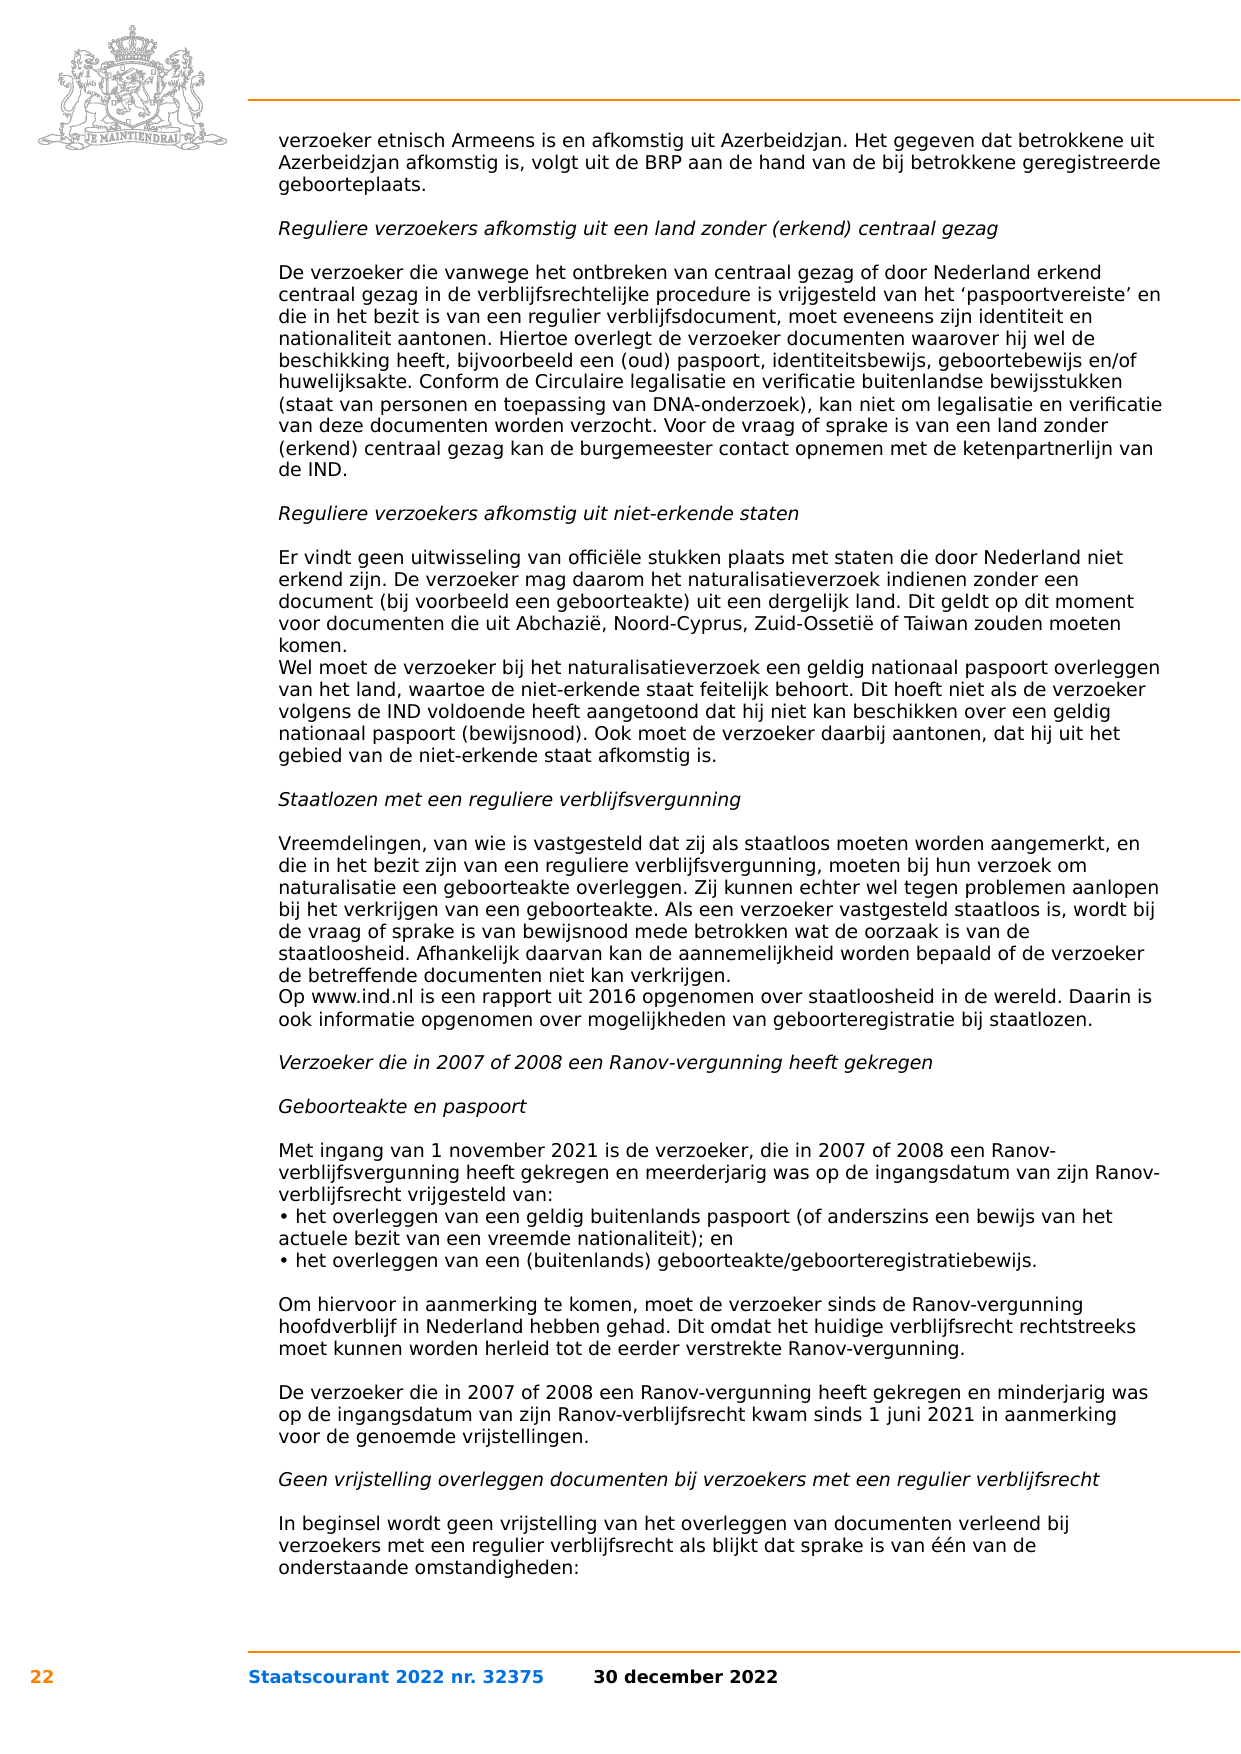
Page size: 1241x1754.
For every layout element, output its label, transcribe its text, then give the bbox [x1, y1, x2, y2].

text De verzoeker die vanwege het ontbreken van centraal gezag of door Nederland erkend centraal gezag in de verblijfsrechtelijke procedure is vrijgesteld van het ‘paspoortvereiste’ en die in het bezit is van een regulier verblijfsdocument, moet eveneens zijn identiteit en nationaliteit aantonen. Hiertoe overlegt de verzoeker documenten waarover hij wel de beschikking heeft, bijvoorbeeld een (oud) paspoort, identiteitsbewijs, geboortebewijs en/of huwelijksakte. Conform de Circulaire legalisatie en verificatie buitenlandse bewijsstukken (staat van personen en toepassing van DNA-onderzoek), kan niet om legalisatie en verificatie van deze documenten worden verzocht. Voor de vraag of sprake is van een land zonder (erkend) centraal gezag kan de burgemeester contact opnemen met de ketenpartnerlijn van de IND. [278, 262, 1163, 481]
text Op www.ind.nl is een rapport uit 2016 opgenomen over staatloosheid in de wereld. Daarin is ook informatie opgenomen over mogelijkheden van geboorteregistratie bij staatlozen. [278, 986, 1163, 1030]
text Vreemdelingen, van wie is vastgesteld dat zij als staatloos moeten worden aangemerkt, en die in het bezit zijn van een reguliere verblijfsvergunning, moeten bij hun verzoek om naturalisatie een geboorteakte overleggen. Zij kunnen echter wel tegen problemen aanlopen bij het verkrijgen van een geboorteakte. Als een verzoeker vastgesteld staatloos is, wordt bij de vraag of sprake is van bewijsnood mede betrokken wat de oorzaak is van de staatloosheid. Afhankelijk daarvan kan de aannemelijkheid worden bepaald of de verzoeker de betreffende documenten niet kan verkrijgen. [278, 833, 1163, 986]
subtitle Verzoeker die in 2007 of 2008 een Ranov-vergunning heeft gekregen [278, 1052, 1163, 1074]
text verzoeker etnisch Armeens is en afkomstig uit Azerbeidzjan. Het gegeven dat betrokkene uit Azerbeidzjan afkomstig is, volgt uit de BRP aan de hand van de bij betrokkene geregistreerde geboorteplaats. [278, 130, 1163, 196]
picture [38, 25, 227, 150]
text Om hiervoor in aanmerking te komen, moet de verzoeker sinds de Ranov-vergunning hoofdverblijf in Nederland hebben gehad. Dit omdat het huidige verblijfsrecht rechtstreeks moet kunnen worden herleid tot de eerder verstrekte Ranov-vergunning. [278, 1294, 1163, 1360]
text Er vindt geen uitwisseling van officiële stukken plaats met staten die door Nederland niet erkend zijn. De verzoeker mag daarom het naturalisatieverzoek indienen zonder een document (bij voorbeeld een geboorteakte) uit een dergelijk land. Dit geldt op dit moment voor documenten die uit Abchazië, Noord-Cyprus, Zuid-Ossetië of Taiwan zouden moeten komen. [278, 547, 1163, 657]
text In beginsel wordt geen vrijstelling van het overleggen van documenten verleend bij verzoekers met een regulier verblijfsrecht als blijkt dat sprake is van één van de onderstaande omstandigheden: [278, 1513, 1163, 1579]
subtitle Geen vrijstelling overleggen documenten bij verzoekers met een regulier verblijfsrecht [278, 1469, 1163, 1491]
subtitle Reguliere verzoekers afkomstig uit niet-erkende staten [278, 503, 1163, 525]
text Wel moet de verzoeker bij het naturalisatieverzoek een geldig nationaal paspoort overleggen van het land, waartoe de niet-erkende staat feitelijk behoort. Dit hoeft niet als de verzoeker volgens de IND voldoende heeft aangetoond dat hij niet kan beschikken over een geldig nationaal paspoort (bewijsnood). Ook moet de verzoeker daarbij aantonen, dat hij uit het gebied van de niet-erkende staat afkomstig is. [278, 657, 1163, 767]
text • het overleggen van een (buitenlands) geboorteakte/geboorteregistratiebewijs. [278, 1250, 1163, 1272]
subtitle Staatlozen met een reguliere verblijfsvergunning [278, 789, 1163, 811]
text De verzoeker die in 2007 of 2008 een Ranov-vergunning heeft gekregen en minderjarig was op de ingangsdatum van zijn Ranov-verblijfsrecht kwam sinds 1 juni 2021 in aanmerking voor de genoemde vrijstellingen. [278, 1382, 1163, 1447]
subtitle Reguliere verzoekers afkomstig uit een land zonder (erkend) centraal gezag [278, 218, 1163, 240]
subtitle Geboorteakte en paspoort [278, 1096, 1163, 1118]
text Met ingang van 1 november 2021 is de verzoeker, die in 2007 of 2008 een Ranov-verblijfsvergunning heeft gekregen en meerderjarig was op de ingangsdatum van zijn Ranov-verblijfsrecht vrijgesteld van: [278, 1140, 1163, 1206]
text • het overleggen van een geldig buitenlands paspoort (of anderszins een bewijs van het actuele bezit van een vreemde nationaliteit); en [278, 1206, 1163, 1250]
